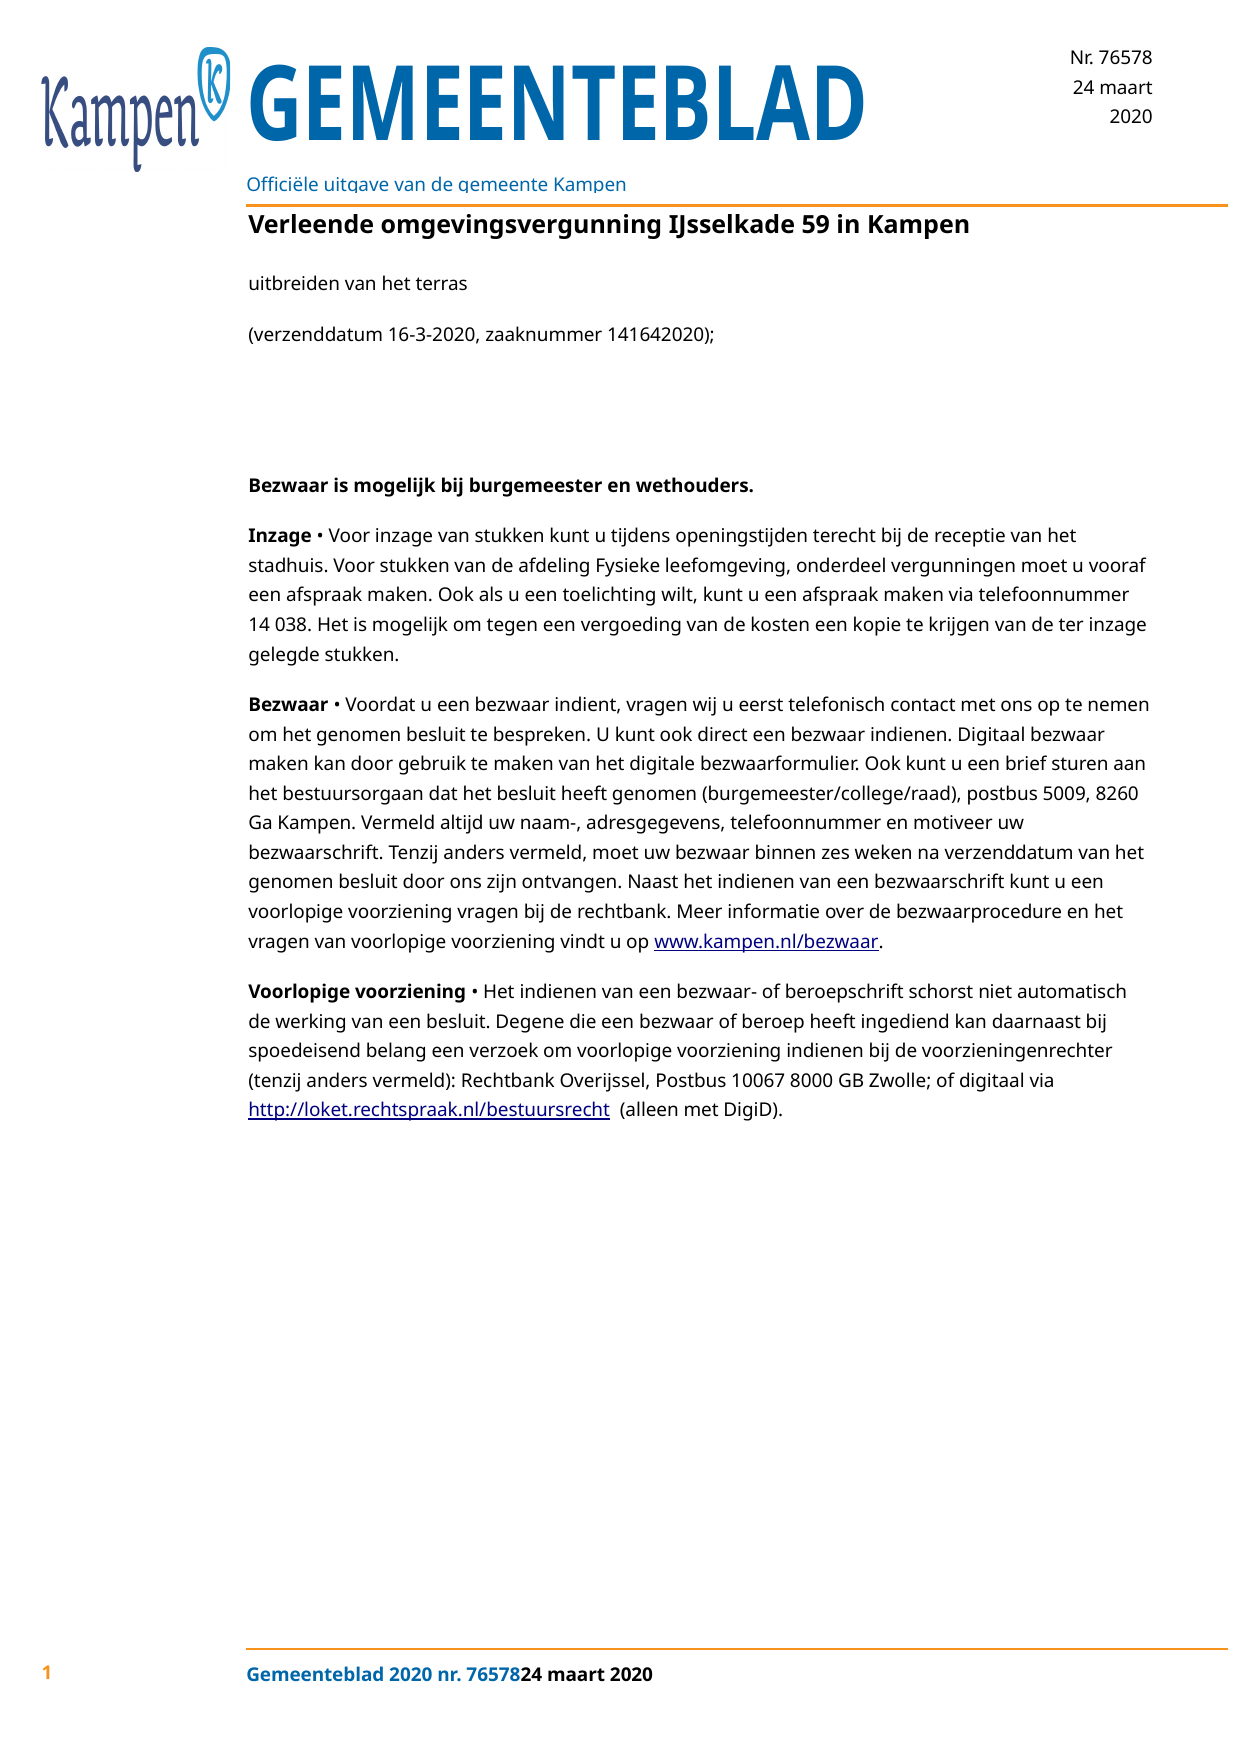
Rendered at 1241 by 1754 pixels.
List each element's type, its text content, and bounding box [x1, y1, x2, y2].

text Bezwaar is mogelijk bij burgemeester en wethouders. [248, 472, 1152, 498]
text Voorlopige voorziening • Het indienen van een bezwaar- of beroepschrift schorst niet automatisch de werking van een besluit. Degene die een bezwaar of beroep heeft ingediend kan daarnaast bij spoedeisend belang een verzoek om voorlopige voorziening indienen bij de voorzieningenrechter (tenzij anders vermeld): Rechtbank Overijssel, Postbus 10067 8000 GB Zwolle; of digitaal via http://loket.rechtspraak.nl/bestuursrecht (alleen met DigiD). [248, 978, 1152, 1122]
picture [41, 47, 231, 172]
text Bezwaar • Voordat u een bezwaar indient, vragen wij u eerst telefonisch contact met ons op te nemen om het genomen besluit te bespreken. U kunt ook direct een bezwaar indienen. Digitaal bezwaar maken kan door gebruik te maken van het digitale bezwaarformulier. Ook kunt u een brief sturen aan het bestuursorgaan dat het besluit heeft genomen (burgemeester/college/raad), postbus 5009, 8260 Ga Kampen. Vermeld altijd uw naam-, adresgegevens, telefoonnummer en motiveer uw bezwaarschrift. Tenzij anders vermeld, moet uw bezwaar binnen zes weken na verzenddatum van het genomen besluit door ons zijn ontvangen. Naast het indienen van een bezwaarschrift kunt u een voorlopige voorziening vragen bij de rechtbank. Meer informatie over de bezwaarprocedure en het vragen van voorlopige voorziening vindt u op www.kampen.nl/bezwaar. [248, 691, 1152, 953]
text uitbreiden van het terras [248, 270, 1152, 296]
text Inzage • Voor inzage van stukken kunt u tijdens openingstijden terecht bij de receptie van het stadhuis. Voor stukken van de afdeling Fysieke leefomgeving, onderdeel vergunningen moet u vooraf een afspraak maken. Ook als u een toelichting wilt, kunt u een afspraak maken via telefoonnummer 14 038. Het is mogelijk om tegen een vergoeding van de kosten een kopie te krijgen van de ter inzage gelegde stukken. [248, 522, 1152, 666]
text Verleende omgevingsvergunning IJsselkade 59 in Kampen [248, 207, 1152, 241]
text (verzenddatum 16-3-2020, zaaknummer 141642020); [248, 321, 1152, 346]
